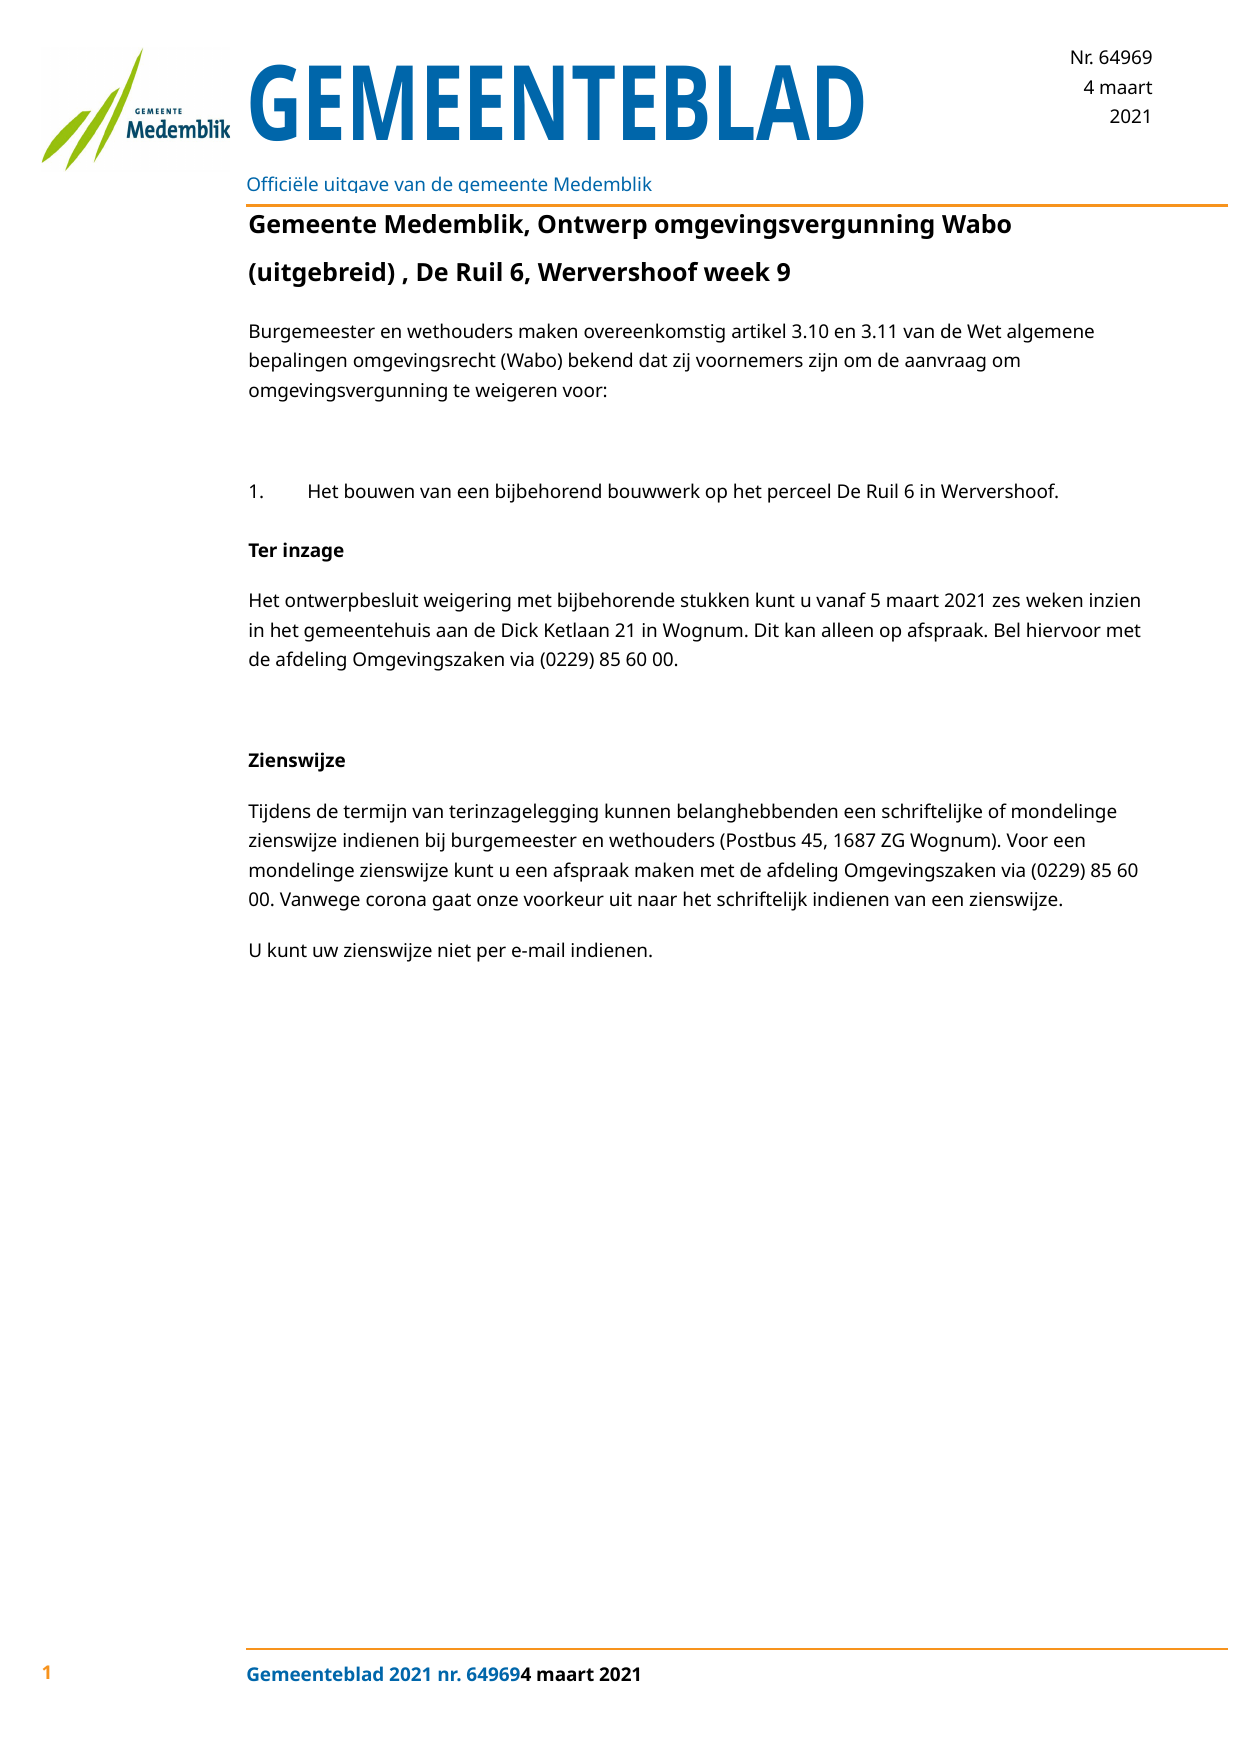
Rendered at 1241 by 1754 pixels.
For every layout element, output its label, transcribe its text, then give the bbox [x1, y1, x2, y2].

picture [41, 47, 231, 172]
text Tijdens de termijn van terinzagelegging kunnen belanghebbenden een schriftelijke of mondelinge zienswijze indienen bij burgemeester en wethouders (Postbus 45, 1687 ZG Wognum). Voor een mondelinge zienswijze kunt u een afspraak maken met de afdeling Omgevingszaken via (0229) 85 60 00. Vanwege corona gaat onze voorkeur uit naar het schriftelijk indienen van een zienswijze. [248, 798, 1152, 912]
text Het ontwerpbesluit weigering met bijbehorende stukken kunt u vanaf 5 maart 2021 zes weken inzien in het gemeentehuis aan de Dick Ketlaan 21 in Wognum. Dit kan alleen op afspraak. Bel hiervoor met de afdeling Omgevingszaken via (0229) 85 60 00. [248, 587, 1152, 672]
list Het bouwen van een bijbehorend bouwwerk op het perceel De Ruil 6 in Wervershoof. [248, 478, 1152, 504]
text Burgemeester en wethouders maken overeenkomstig artikel 3.10 en 3.11 van de Wet algemene bepalingen omgevingsrecht (Wabo) bekend dat zij voornemers zijn om de aanvraag om omgevingsvergunning te weigeren voor: [248, 318, 1152, 403]
text Gemeente Medemblik, Ontwerp omgevingsvergunning Wabo (uitgebreid) , De Ruil 6, Wervershoof week 9 [248, 207, 1152, 288]
text Zienswijze [248, 747, 1152, 773]
text U kunt uw zienswijze niet per e-mail indienen. [248, 937, 1152, 963]
text Ter inzage [248, 537, 1152, 563]
